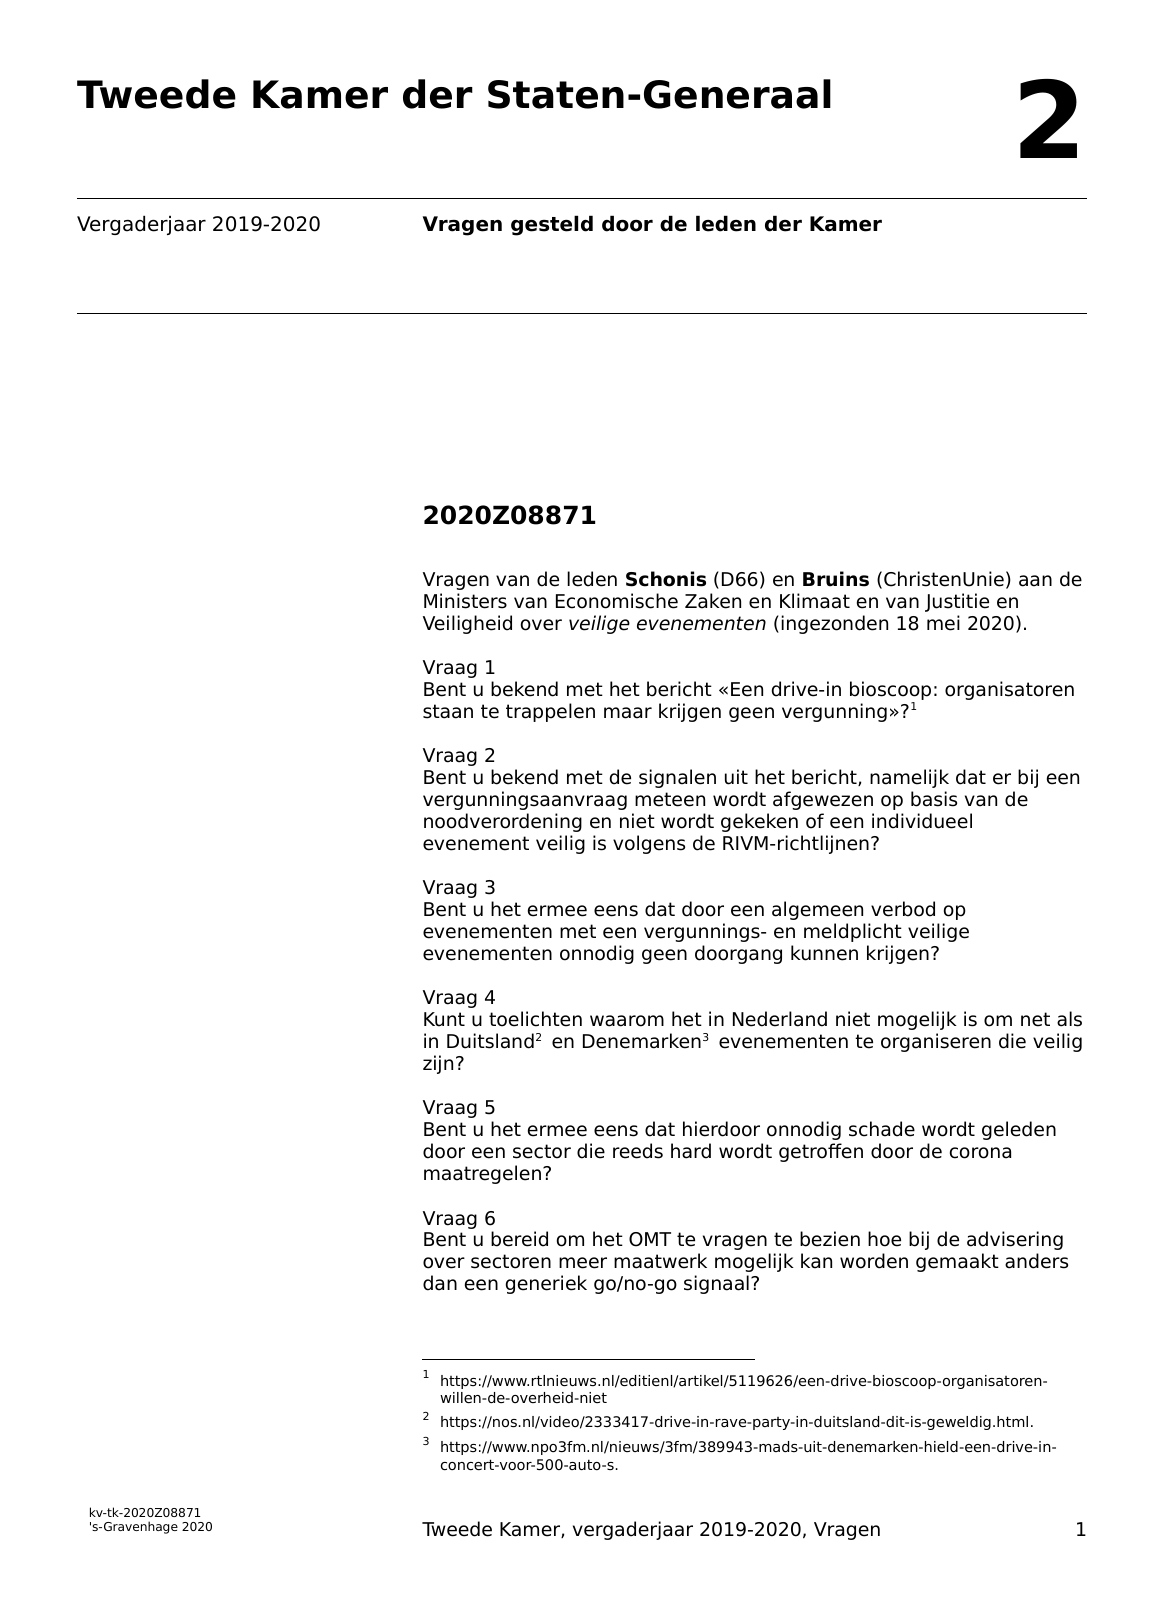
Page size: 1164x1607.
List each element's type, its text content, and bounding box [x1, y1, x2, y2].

table_header 2 [886, 59, 1087, 198]
text Vraag 2 [422, 745, 1087, 767]
text Bent u bekend met het bericht «Een drive-in bioscoop: organisatoren staan te trappelen maar krijgen geen vergunning»? [422, 679, 1087, 723]
text Vragen van de leden Schonis (D66) en Bruins (ChristenUnie) aan de Ministers van Economische Zaken en Klimaat en van Justitie en Veiligheid over veilige evenementen (ingezonden 18 mei 2020). [422, 569, 1087, 635]
text Vraag 1 [422, 657, 1087, 679]
text Bent u bekend met de signalen uit het bericht, namelijk dat er bij een vergunningsaanvraag meteen wordt afgewezen op basis van de noodverordening en niet wordt gekeken of een individueel evenement veilig is volgens de RIVM-richtlijnen? [422, 767, 1087, 855]
text Vraag 5 [422, 1097, 1087, 1119]
text https://www.rtlnieuws.nl/editienl/artikel/5119626/een-drive-bioscoop-organisatoren-willen-de-overheid-niet [422, 1368, 1087, 1407]
text Kunt u toelichten waarom het in Nederland niet mogelijk is om net als in Duitsland en Denemarken evenementen te organiseren die veilig zijn? [422, 1009, 1087, 1075]
text Bent u het ermee eens dat hierdoor onnodig schade wordt geleden door een sector die reeds hard wordt getroffen door de corona maatregelen? [422, 1119, 1087, 1185]
text https://www.npo3fm.nl/nieuws/3fm/389943-mads-uit-denemarken-hield-een-drive-in-concert-voor-500-auto-s. [422, 1435, 1087, 1474]
text Bent u het ermee eens dat door een algemeen verbod op evenementen met een vergunnings- en meldplicht veilige evenementen onnodig geen doorgang kunnen krijgen? [422, 899, 1087, 965]
table_header Tweede Kamer der Staten-Generaal [77, 59, 886, 198]
text kv-tk-2020Z08871 [88, 1506, 323, 1520]
text Vraag 3 [422, 877, 1087, 899]
table_cell Vragen gesteld door de leden der Kamer [422, 199, 1087, 313]
text https://nos.nl/video/2333417-drive-in-rave-party-in-duitsland-dit-is-geweldig.html. [422, 1410, 1087, 1432]
table_cell Vergaderjaar 2019-2020 [77, 199, 422, 313]
text 2020Z08871 [422, 501, 1087, 531]
text 's-Gravenhage 2020 [88, 1520, 323, 1534]
text Bent u bereid om het OMT te vragen te bezien hoe bij de advisering over sectoren meer maatwerk mogelijk kan worden gemaakt anders dan een generiek go/no-go signaal? [422, 1229, 1087, 1295]
text Vraag 4 [422, 987, 1087, 1009]
text Vraag 6 [422, 1207, 1087, 1229]
